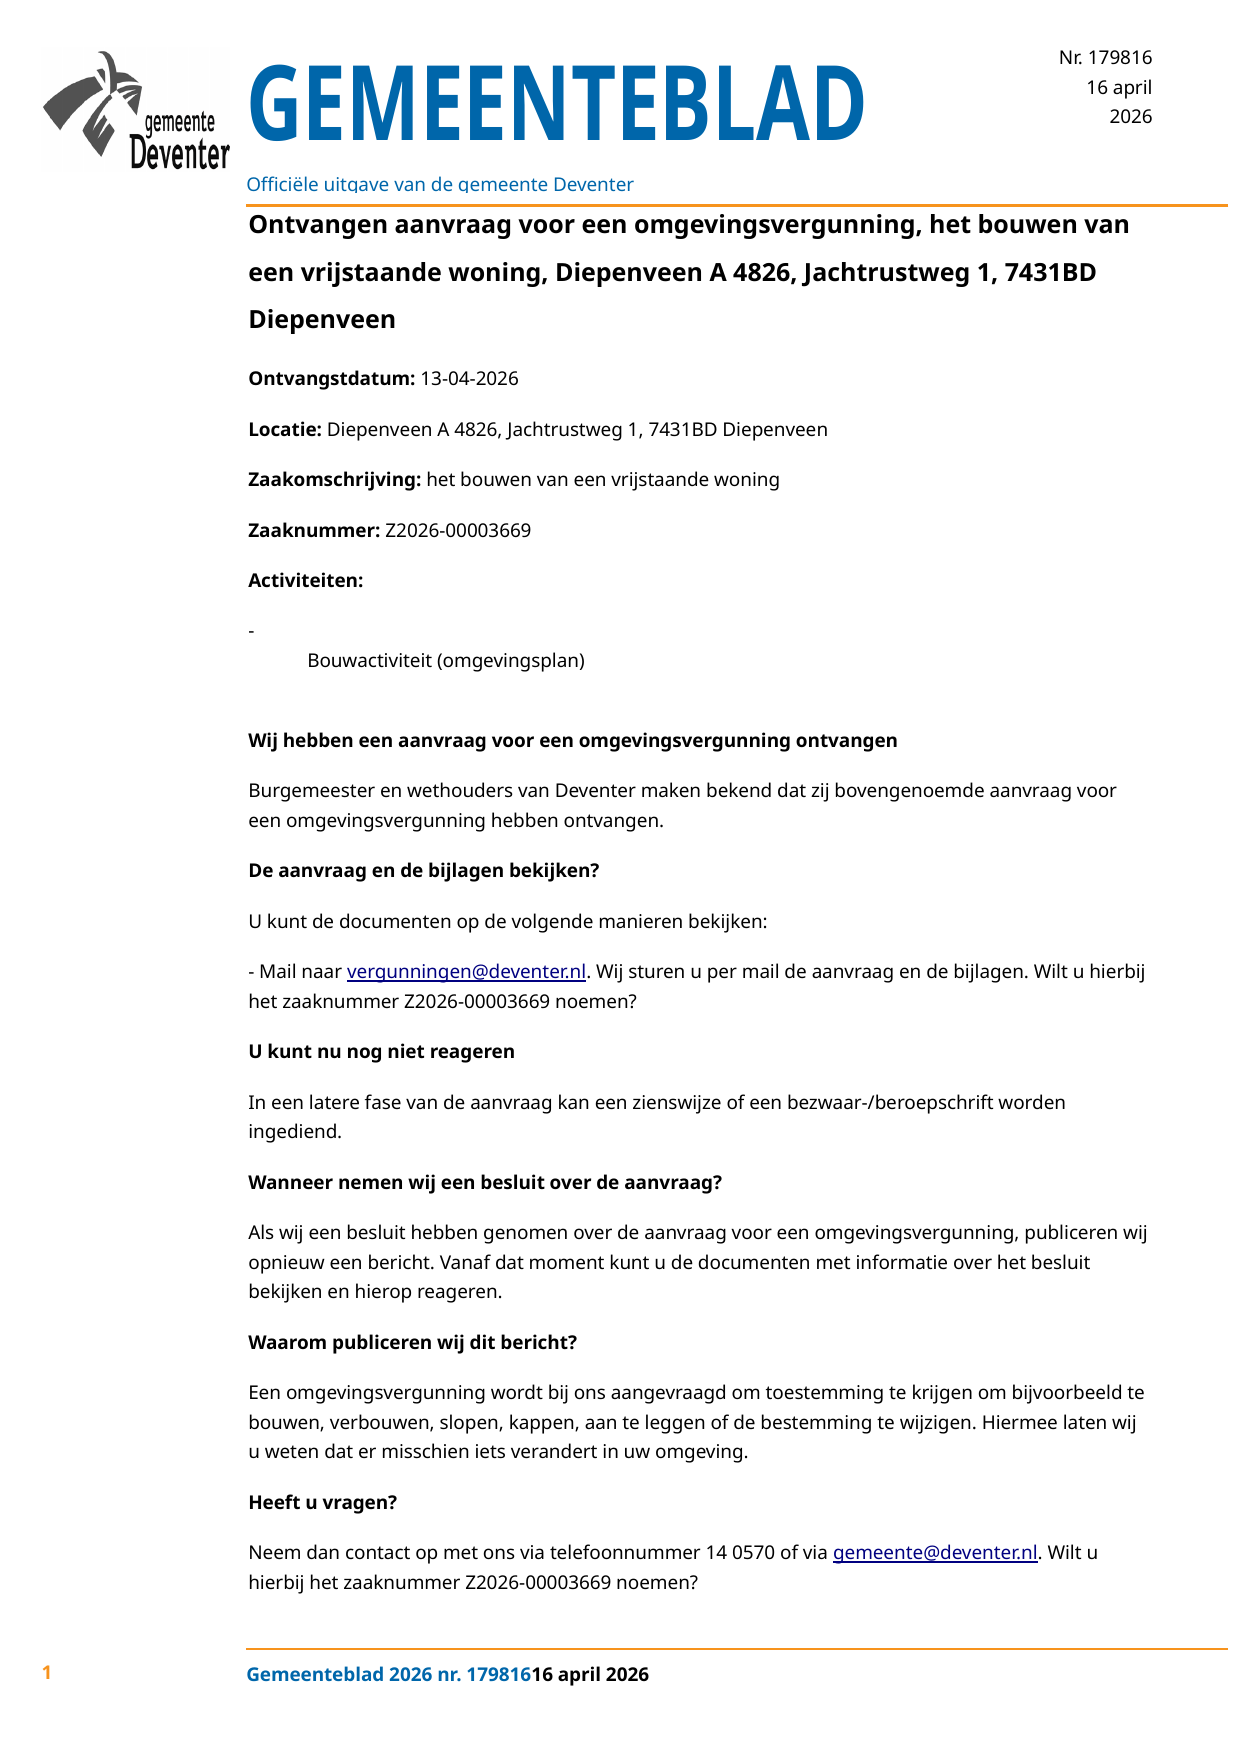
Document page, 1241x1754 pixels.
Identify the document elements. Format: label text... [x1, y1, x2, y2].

text Wanneer nemen wij een besluit over de aanvraag? [248, 1169, 1152, 1194]
list Bouwactiviteit (omgevingsplan) [248, 647, 1152, 673]
text Wij hebben een aanvraag voor een omgevingsvergunning ontvangen [248, 727, 1152, 753]
text - Mail naar vergunningen@deventer.nl. Wij sturen u per mail de aanvraag en de bijlagen. Wilt u hierbij het zaaknummer Z2026-00003669 noemen? [248, 958, 1152, 1014]
text Een omgevingsvergunning wordt bij ons aangevraagd om toestemming te krijgen om bijvoorbeeld te bouwen, verbouwen, slopen, kappen, aan te leggen of de bestemming te wijzigen. Hiermee laten wij u weten dat er misschien iets verandert in uw omgeving. [248, 1379, 1152, 1464]
text Ontvangen aanvraag voor een omgevingsvergunning, het bouwen van een vrijstaande woning, Diepenveen A 4826, Jachtrustweg 1, 7431BD Diepenveen [248, 207, 1152, 336]
text Zaaknummer: Z2026-00003669 [248, 517, 1152, 542]
text Neem dan contact op met ons via telefoonnummer 14 0570 of via gemeente@deventer.nl. Wilt u hierbij het zaaknummer Z2026-00003669 noemen? [248, 1539, 1152, 1594]
text Als wij een besluit hebben genomen over de aanvraag voor een omgevingsvergunning, publiceren wij opnieuw een bericht. Vanaf dat moment kunt u de documenten met informatie over het besluit bekijken en hierop reageren. [248, 1219, 1152, 1304]
text De aanvraag en de bijlagen bekijken? [248, 858, 1152, 883]
text Ontvangstdatum: 13-04-2026 [248, 366, 1152, 391]
text Locatie: Diepenveen A 4826, Jachtrustweg 1, 7431BD Diepenveen [248, 416, 1152, 442]
text Waarom publiceren wij dit bericht? [248, 1329, 1152, 1354]
text Burgemeester en wethouders van Deventer maken bekend dat zij bovengenoemde aanvraag voor een omgevingsvergunning hebben ontvangen. [248, 778, 1152, 833]
text Zaakomschrijving: het bouwen van een vrijstaande woning [248, 466, 1152, 492]
text U kunt de documenten op de volgende manieren bekijken: [248, 908, 1152, 934]
text Activiteiten: [248, 567, 1152, 593]
picture [41, 47, 231, 172]
text U kunt nu nog niet reageren [248, 1038, 1152, 1064]
text In een latere fase van de aanvraag kan een zienswijze of een bezwaar-/beroepschrift worden ingediend. [248, 1089, 1152, 1144]
text Heeft u vragen? [248, 1489, 1152, 1514]
